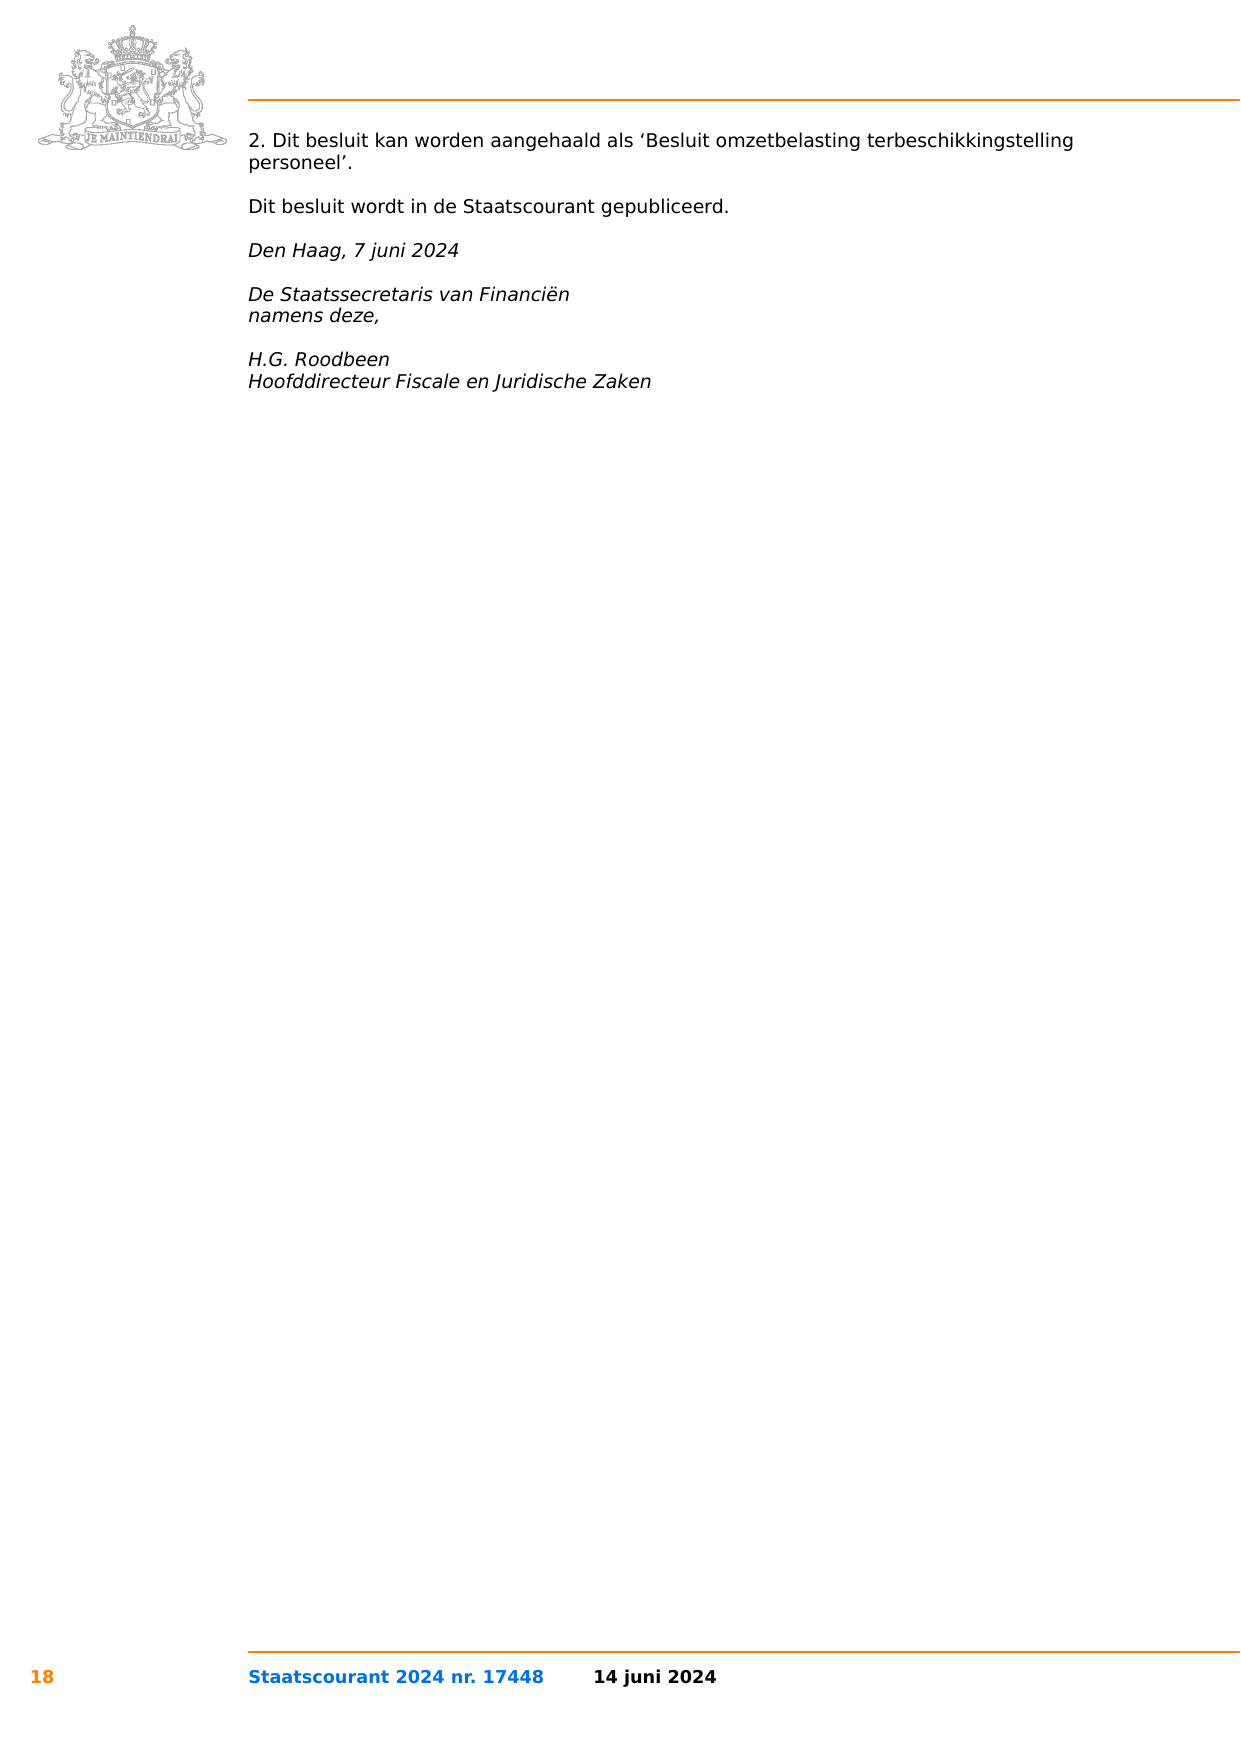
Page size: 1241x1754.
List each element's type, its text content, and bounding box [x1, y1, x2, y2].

text Den Haag, 7 juni 2024 [248, 239, 1163, 262]
text 2. Dit besluit kan worden aangehaald als ‘Besluit omzetbelasting terbeschikkingstelling personeel’. [248, 130, 1163, 174]
picture [38, 25, 227, 150]
text Dit besluit wordt in de Staatscourant gepubliceerd. [248, 196, 1163, 218]
text De Staatssecretaris van Financiën namens deze, H.G. Roodbeen Hoofddirecteur Fiscale en Juridische Zaken [248, 283, 1163, 393]
